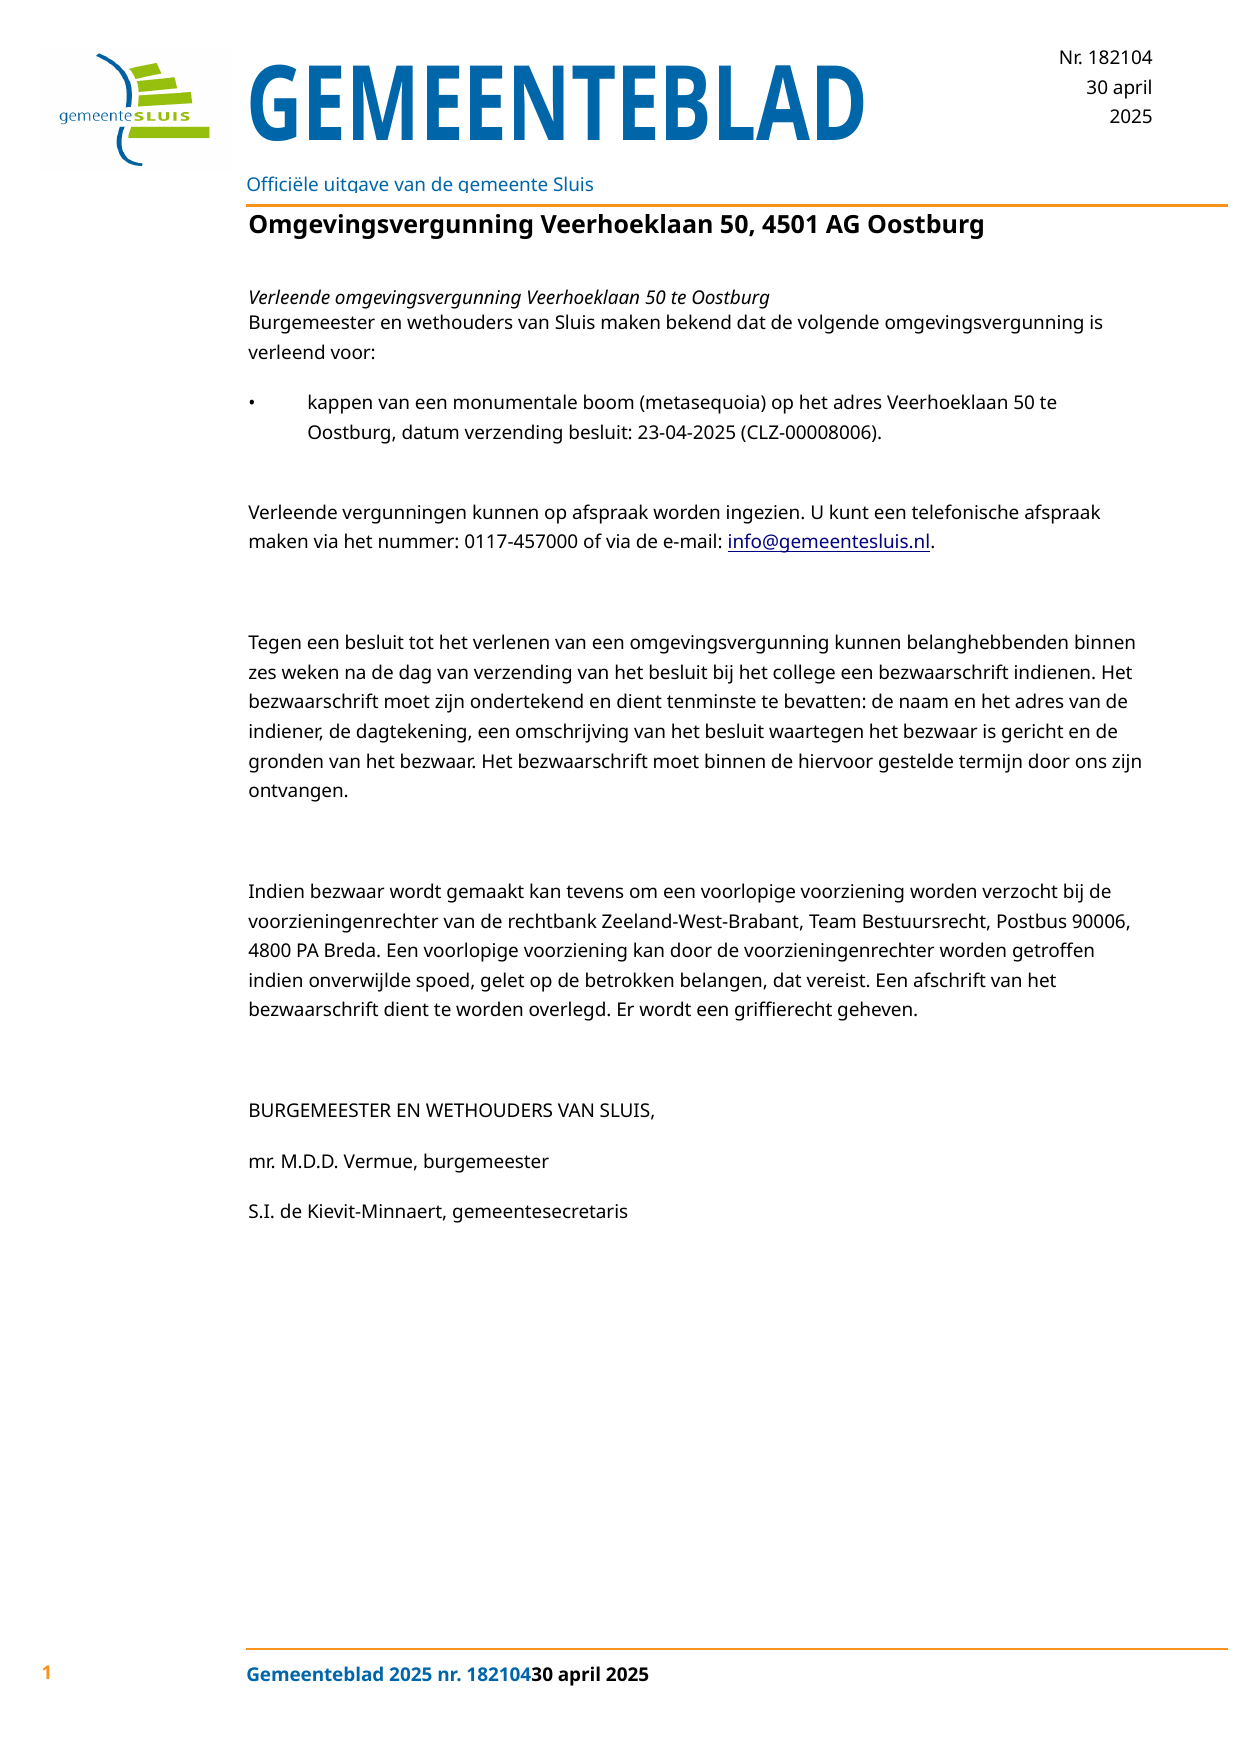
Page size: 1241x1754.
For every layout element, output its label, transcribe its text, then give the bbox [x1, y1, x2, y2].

text S.I. de Kievit-Minnaert, gemeentesecretaris [248, 1198, 1152, 1224]
text Burgemeester en wethouders van Sluis maken bekend dat de volgende omgevingsvergunning is verleend voor: [248, 309, 1152, 365]
text Verleende omgevingsvergunning Veerhoeklaan 50 te Oostburg [248, 284, 1152, 309]
list kappen van een monumentale boom (metasequoia) op het adres Veerhoeklaan 50 te Oostburg, datum verzending besluit: 23-04-2025 (CLZ-00008006). [248, 389, 1152, 445]
text Indien bezwaar wordt gemaakt kan tevens om een voorlopige voorziening worden verzocht bij de voorzieningenrechter van de rechtbank Zeeland-West-Brabant, Team Bestuursrecht, Postbus 90006, 4800 PA Breda. Een voorlopige voorziening kan door de voorzieningenrechter worden getroffen indien onverwijlde spoed, gelet op de betrokken belangen, dat vereist. Een afschrift van het bezwaarschrift dient te worden overlegd. Er wordt een griffierecht geheven. [248, 878, 1152, 1022]
picture [41, 47, 231, 172]
text BURGEMEESTER EN WETHOUDERS VAN SLUIS, [248, 1097, 1152, 1123]
text Tegen een besluit tot het verlenen van een omgevingsvergunning kunnen belanghebbenden binnen zes weken na de dag van verzending van het besluit bij het college een bezwaarschrift indienen. Het bezwaarschrift moet zijn ondertekend en dient tenminste te bevatten: de naam en het adres van de indiener, de dagtekening, een omschrijving van het besluit waartegen het bezwaar is gericht en de gronden van het bezwaar. Het bezwaarschrift moet binnen de hiervoor gestelde termijn door ons zijn ontvangen. [248, 629, 1152, 803]
text Verleende vergunningen kunnen op afspraak worden ingezien. U kunt een telefonische afspraak maken via het nummer: 0117-457000 of via de e-mail: info@gemeentesluis.nl. [248, 499, 1152, 554]
text mr. M.D.D. Vermue, burgemeester [248, 1148, 1152, 1174]
text Omgevingsvergunning Veerhoeklaan 50, 4501 AG Oostburg [248, 207, 1152, 241]
